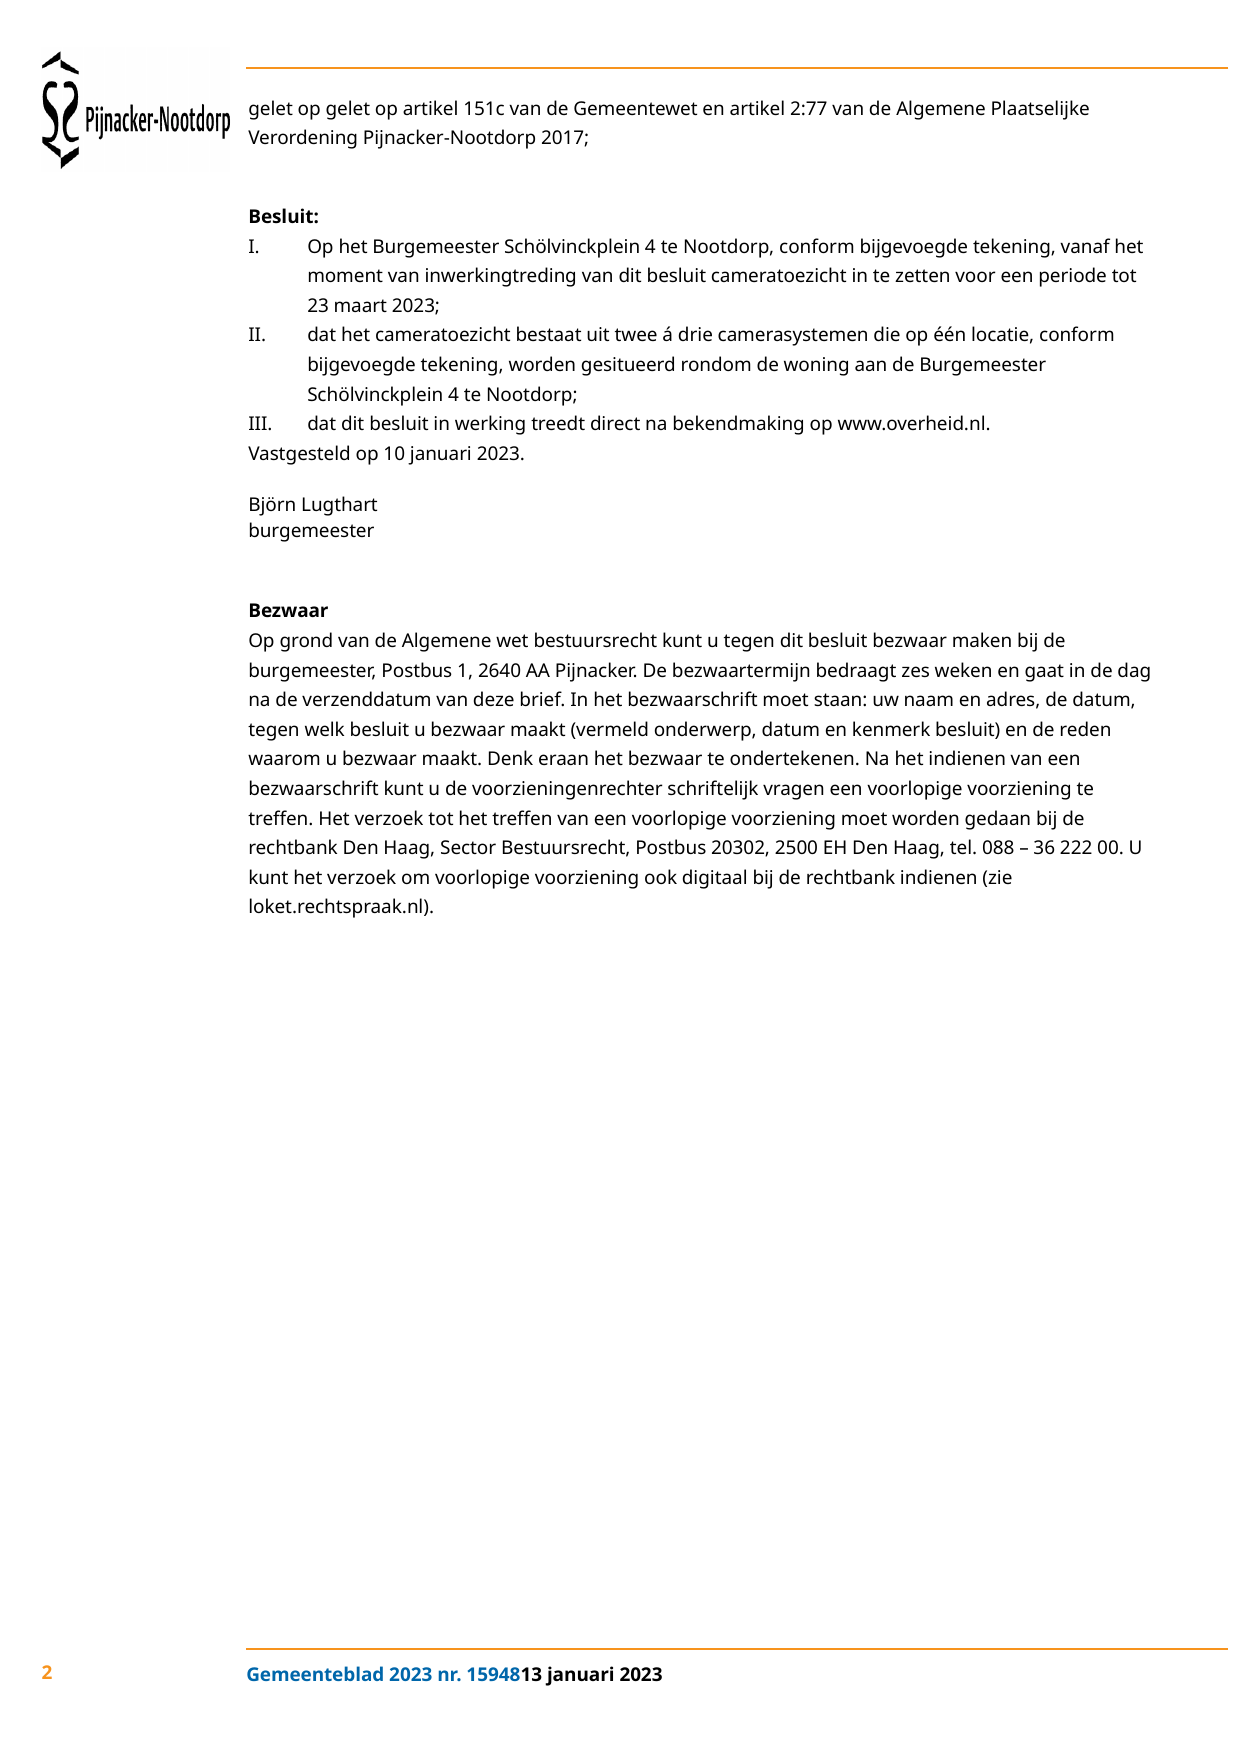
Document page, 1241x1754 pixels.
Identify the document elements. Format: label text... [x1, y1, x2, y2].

text Besluit: [248, 203, 1152, 229]
text burgemeester [248, 517, 1152, 543]
text gelet op gelet op artikel 151c van de Gemeentewet en artikel 2:77 van de Algemene Plaatselijke Verordening Pijnacker-Nootdorp 2017; [248, 95, 1152, 150]
text Bezwaar [248, 598, 1152, 623]
text Björn Lugthart [248, 491, 1152, 517]
list Op het Burgemeester Schölvinckplein 4 te Nootdorp, conform bijgevoegde tekening, vanaf het moment van inwerkingtreding van dit besluit cameratoezicht in te zetten voor een periode tot 23 maart 2023; [248, 233, 1152, 318]
picture [41, 47, 231, 172]
list dat het cameratoezicht bestaat uit twee á drie camerasystemen die op één locatie, conform bijgevoegde tekening, worden gesitueerd rondom de woning aan de Burgemeester Schölvinckplein 4 te Nootdorp; [248, 322, 1152, 406]
text Op grond van de Algemene wet bestuursrecht kunt u tegen dit besluit bezwaar maken bij de burgemeester, Postbus 1, 2640 AA Pijnacker. De bezwaartermijn bedraagt zes weken en gaat in de dag na de verzenddatum van deze brief. In het bezwaarschrift moet staan: uw naam en adres, de datum, tegen welk besluit u bezwaar maakt (vermeld onderwerp, datum en kenmerk besluit) en de reden waarom u bezwaar maakt. Denk eraan het bezwaar te ondertekenen. Na het indienen van een bezwaarschrift kunt u de voorzieningenrechter schriftelijk vragen een voorlopige voorziening te treffen. Het verzoek tot het treffen van een voorlopige voorziening moet worden gedaan bij de rechtbank Den Haag, Sector Bestuursrecht, Postbus 20302, 2500 EH Den Haag, tel. 088 – 36 222 00. U kunt het verzoek om voorlopige voorziening ook digitaal bij de rechtbank indienen (zie loket.rechtspraak.nl). [248, 627, 1152, 919]
text Vastgesteld op 10 januari 2023. [248, 440, 1152, 466]
list dat dit besluit in werking treedt direct na bekendmaking op www.overheid.nl. [248, 410, 1152, 436]
